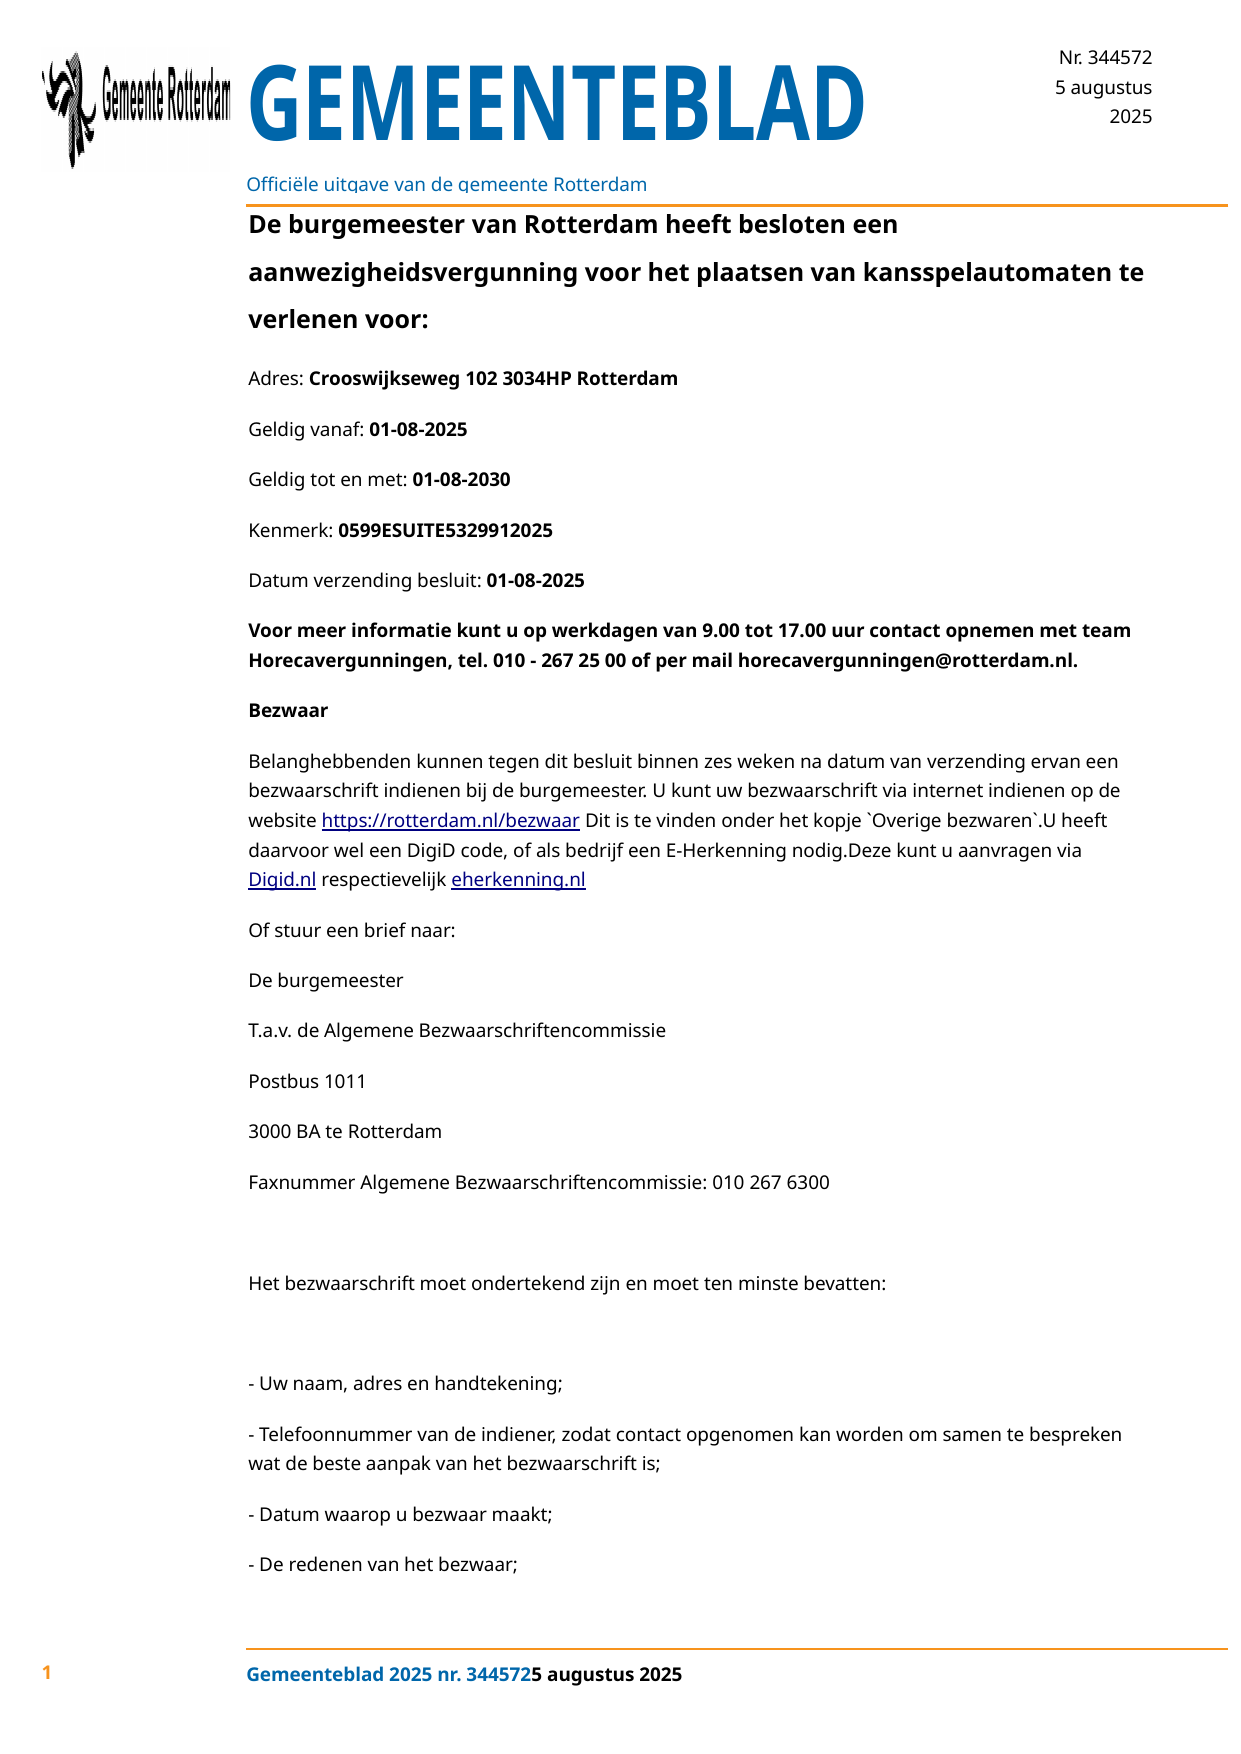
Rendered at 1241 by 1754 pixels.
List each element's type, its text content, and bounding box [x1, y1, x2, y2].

text - Datum waarop u bezwaar maakt; [248, 1501, 1152, 1527]
text - Uw naam, adres en handtekening; [248, 1371, 1152, 1396]
text Het bezwaarschrift moet ondertekend zijn en moet ten minste bevatten: [248, 1270, 1152, 1295]
picture [41, 47, 231, 172]
text Geldig tot en met: 01-08-2030 [248, 466, 1152, 492]
text Kenmerk: 0599ESUITE5329912025 [248, 517, 1152, 542]
text Datum verzending besluit: 01-08-2025 [248, 567, 1152, 593]
text Postbus 1011 [248, 1068, 1152, 1094]
text Bezwaar [248, 698, 1152, 723]
text - De redenen van het bezwaar; [248, 1551, 1152, 1577]
text T.a.v. de Algemene Bezwaarschriftencommissie [248, 1018, 1152, 1043]
text 3000 BA te Rotterdam [248, 1118, 1152, 1144]
text Geldig vanaf: 01-08-2025 [248, 416, 1152, 442]
text Faxnummer Algemene Bezwaarschriftencommissie: 010 267 6300 [248, 1169, 1152, 1194]
text Adres: Crooswijkseweg 102 3034HP Rotterdam [248, 366, 1152, 391]
text De burgemeester van Rotterdam heeft besloten een aanwezigheidsvergunning voor het plaatsen van kansspelautomaten te verlenen voor: [248, 207, 1152, 336]
text Of stuur een brief naar: [248, 917, 1152, 942]
text Belanghebbenden kunnen tegen dit besluit binnen zes weken na datum van verzending ervan een bezwaarschrift indienen bij de burgemeester. U kunt uw bezwaarschrift via internet indienen op de website https://rotterdam.nl/bezwaar Dit is te vinden onder het kopje `Overige bezwaren`.U heeft daarvoor wel een DigiD code, of als bedrijf een E-Herkenning nodig.Deze kunt u aanvragen via Digid.nl respectievelijk eherkenning.nl [248, 748, 1152, 892]
text Voor meer informatie kunt u op werkdagen van 9.00 tot 17.00 uur contact opnemen met team Horecavergunningen, tel. 010 - 267 25 00 of per mail horecavergunningen@rotterdam.nl. [248, 618, 1152, 673]
text De burgemeester [248, 967, 1152, 993]
text - Telefoonnummer van de indiener, zodat contact opgenomen kan worden om samen te bespreken wat de beste aanpak van het bezwaarschrift is; [248, 1421, 1152, 1476]
